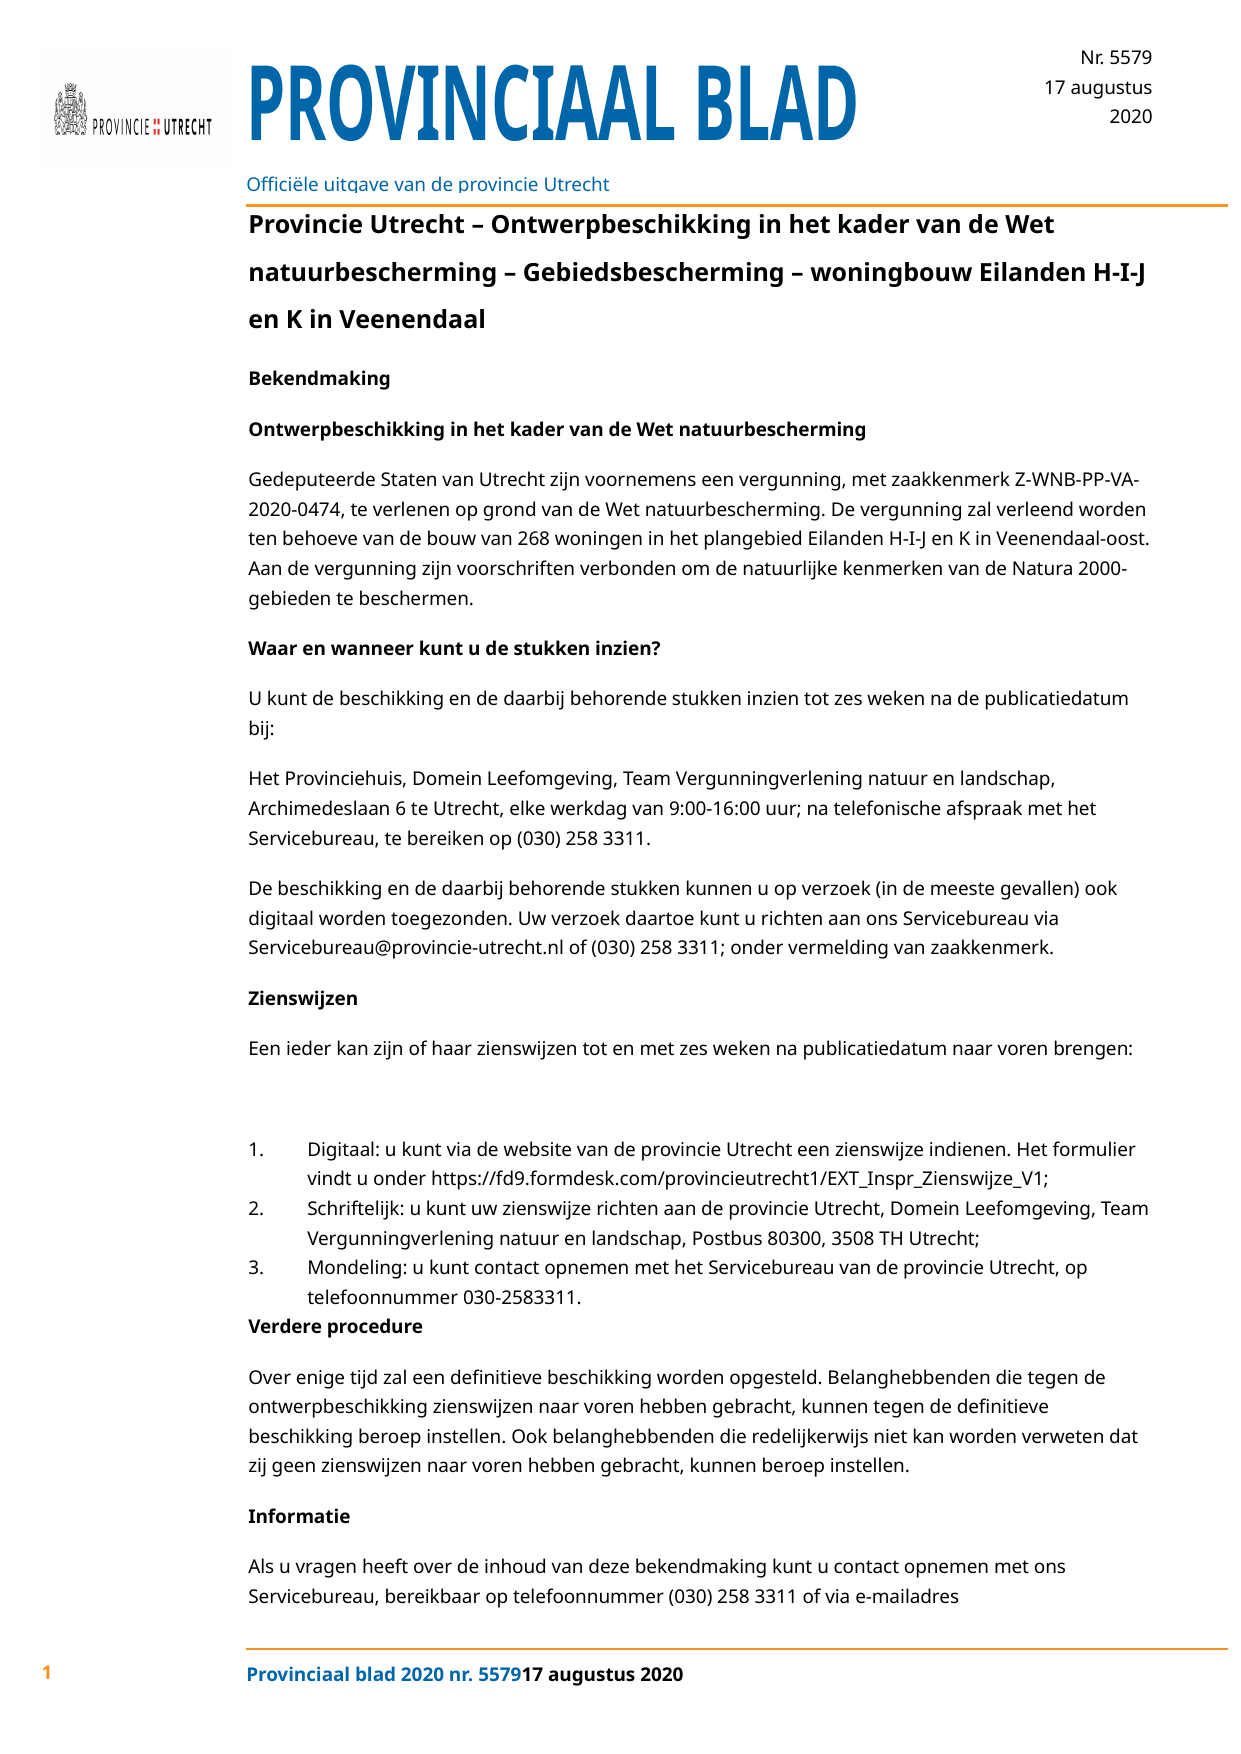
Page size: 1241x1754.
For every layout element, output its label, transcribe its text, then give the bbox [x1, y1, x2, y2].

text Verdere procedure [248, 1313, 1152, 1339]
picture [41, 47, 231, 172]
text Ontwerpbeschikking in het kader van de Wet natuurbescherming [248, 416, 1152, 442]
text Zienswijzen [248, 985, 1152, 1010]
text Als u vragen heeft over de inhoud van deze bekendmaking kunt u contact opnemen met ons Servicebureau, bereikbaar op telefoonnummer (030) 258 3311 of via e-mailadres [248, 1553, 1152, 1609]
text Provincie Utrecht – Ontwerpbeschikking in het kader van de Wet natuurbescherming – Gebiedsbescherming – woningbouw Eilanden H-I-J en K in Veenendaal [248, 207, 1152, 336]
list Mondeling: u kunt contact opnemen met het Servicebureau van de provincie Utrecht, op telefoonnummer 030-2583311. [248, 1254, 1152, 1309]
text Over enige tijd zal een definitieve beschikking worden opgesteld. Belanghebbenden die tegen de ontwerpbeschikking zienswijzen naar voren hebben gebracht, kunnen tegen de definitieve beschikking beroep instellen. Ook belanghebbenden die redelijkerwijs niet kan worden verweten dat zij geen zienswijzen naar voren hebben gebracht, kunnen beroep instellen. [248, 1364, 1152, 1478]
text Een ieder kan zijn of haar zienswijzen tot en met zes weken na publicatiedatum naar voren brengen: [248, 1035, 1152, 1061]
text Bekendmaking [248, 366, 1152, 391]
text Gedeputeerde Staten van Utrecht zijn voornemens een vergunning, met zaakkenmerk Z-WNB-PP-VA-2020-0474, te verlenen op grond van de Wet natuurbescherming. De vergunning zal verleend worden ten behoeve van de bouw van 268 woningen in het plangebied Eilanden H-I-J en K in Veenendaal-oost. Aan de vergunning zijn voorschriften verbonden om de natuurlijke kenmerken van de Natura 2000-gebieden te beschermen. [248, 466, 1152, 610]
text Waar en wanneer kunt u de stukken inzien? [248, 635, 1152, 661]
text De beschikking en de daarbij behorende stukken kunnen u op verzoek (in de meeste gevallen) ook digitaal worden toegezonden. Uw verzoek daartoe kunt u richten aan ons Servicebureau via Servicebureau@provincie-utrecht.nl of (030) 258 3311; onder vermelding van zaakkenmerk. [248, 875, 1152, 960]
list Schriftelijk: u kunt uw zienswijze richten aan de provincie Utrecht, Domein Leefomgeving, Team Vergunningverlening natuur en landschap, Postbus 80300, 3508 TH Utrecht; [248, 1195, 1152, 1250]
list Digitaal: u kunt via de website van de provincie Utrecht een zienswijze indienen. Het formulier vindt u onder https://fd9.formdesk.com/provincieutrecht1/EXT_Inspr_Zienswijze_V1; [248, 1136, 1152, 1191]
text Het Provinciehuis, Domein Leefomgeving, Team Vergunningverlening natuur en landschap, Archimedeslaan 6 te Utrecht, elke werkdag van 9:00-16:00 uur; na telefonische afspraak met het Servicebureau, te bereiken op (030) 258 3311. [248, 766, 1152, 850]
text Informatie [248, 1503, 1152, 1529]
text U kunt de beschikking en de daarbij behorende stukken inzien tot zes weken na de publicatiedatum bij: [248, 686, 1152, 741]
